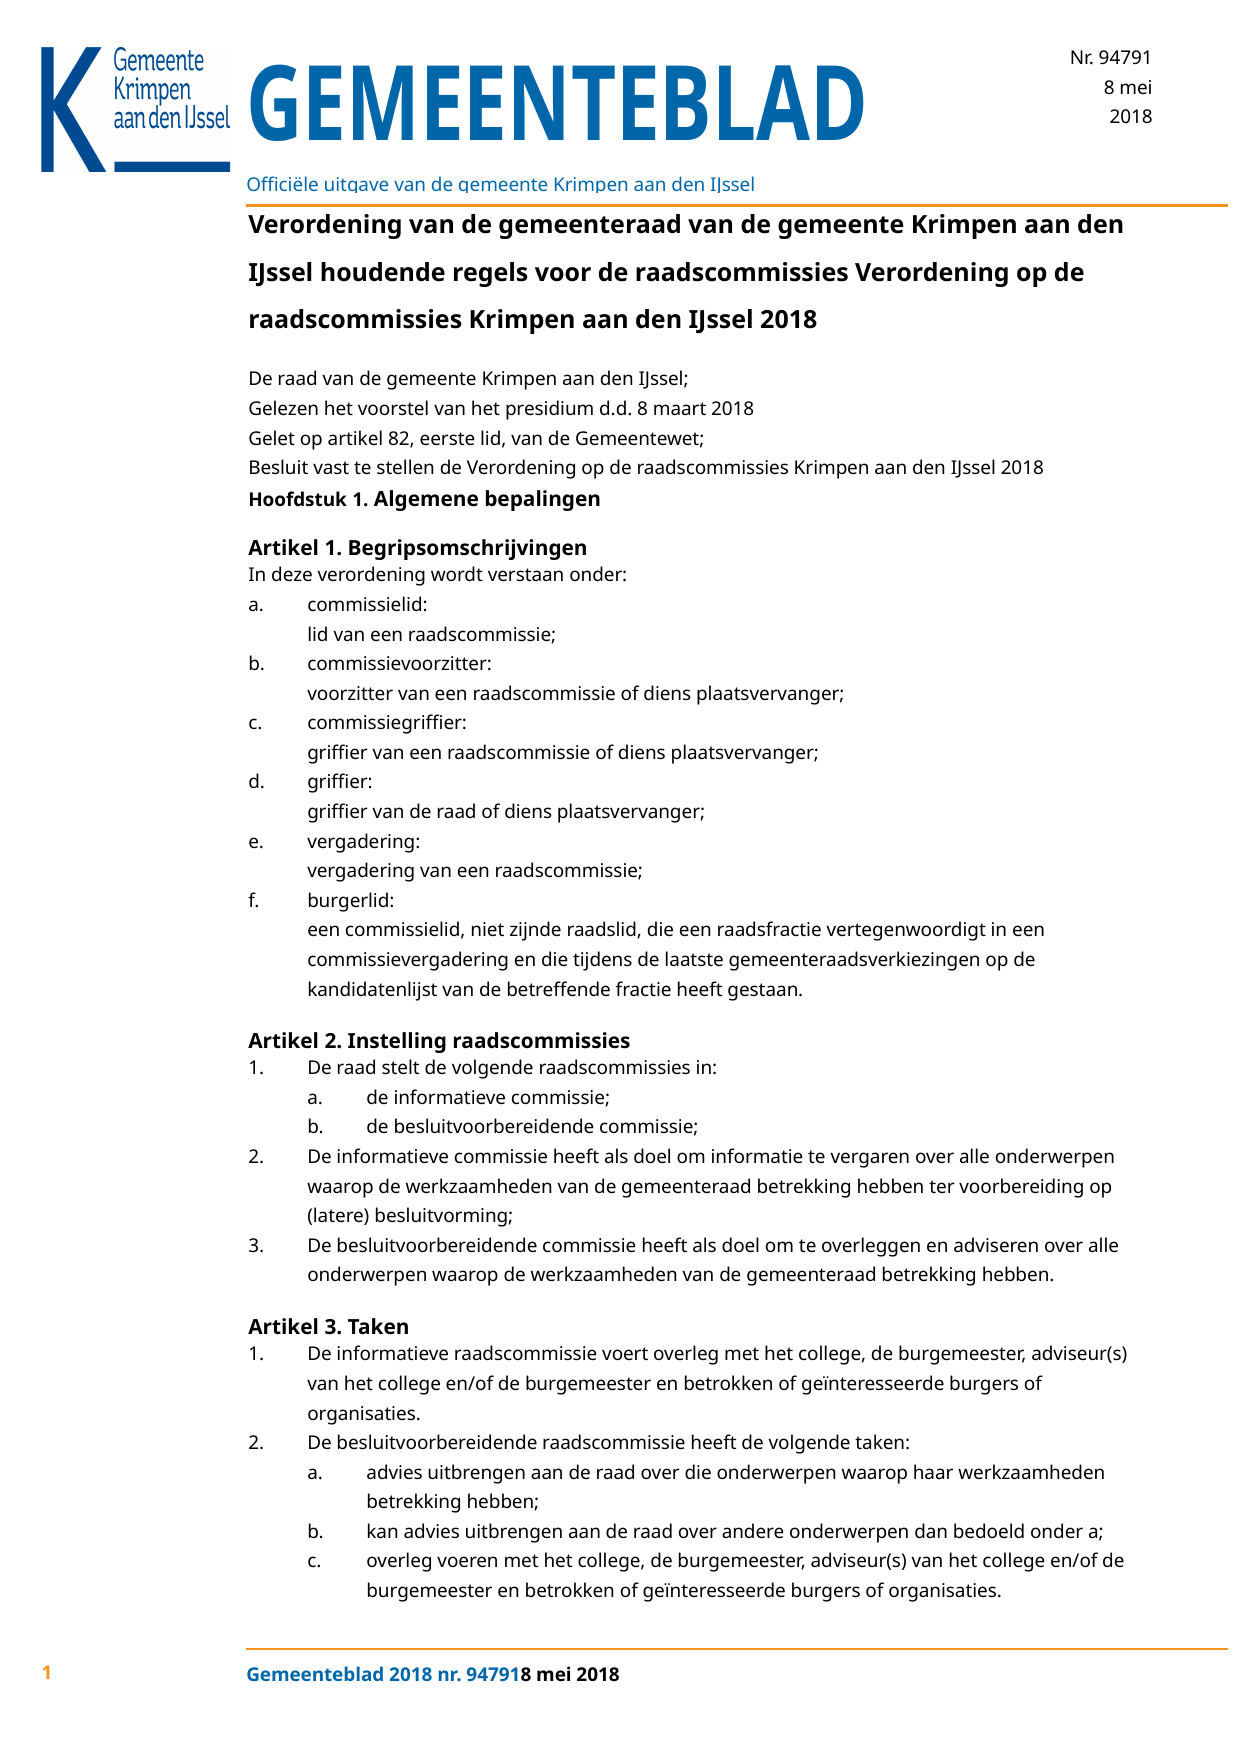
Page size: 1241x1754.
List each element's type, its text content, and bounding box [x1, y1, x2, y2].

list De raad stelt de volgende raadscommissies in: [248, 1054, 1152, 1080]
text Verordening van de gemeenteraad van de gemeente Krimpen aan den IJssel houdende regels voor de raadscommissies Verordening op de raadscommissies Krimpen aan den IJssel 2018 [248, 207, 1152, 336]
text Artikel 2. Instelling raadscommissies [248, 1026, 1152, 1054]
list een commissielid, niet zijnde raadslid, die een raadsfractie vertegenwoordigt in een commissievergadering en die tijdens de laatste gemeenteraadsverkiezingen op de kandidatenlijst van de betreffende fractie heeft gestaan. [248, 917, 1152, 1001]
text Gelezen het voorstel van het presidium d.d. 8 maart 2018 [248, 395, 1152, 421]
list De besluitvoorbereidende raadscommissie heeft de volgende taken: [248, 1429, 1152, 1455]
text Artikel 1. Begripsomschrijvingen [248, 533, 1152, 562]
text Hoofdstuk 1. Algemene bepalingen [248, 484, 1152, 512]
list overleg voeren met het college, de burgemeester, adviseur(s) van het college en/of de burgemeester en betrokken of geïnteresseerde burgers of organisaties. [307, 1548, 1152, 1603]
list kan advies uitbrengen aan de raad over andere onderwerpen dan bedoeld onder a; [307, 1518, 1152, 1544]
text In deze verordening wordt verstaan onder: [248, 562, 1152, 587]
text Besluit vast te stellen de Verordening op de raadscommissies Krimpen aan den IJssel 2018 [248, 454, 1152, 480]
picture [41, 47, 231, 172]
list de besluitvoorbereidende commissie; [307, 1114, 1152, 1139]
text Gelet op artikel 82, eerste lid, van de Gemeentewet; [248, 425, 1152, 450]
list commissielid: [248, 591, 1152, 617]
list De informatieve commissie heeft als doel om informatie te vergaren over alle onderwerpen waarop de werkzaamheden van de gemeenteraad betrekking hebben ter voorbereiding op (latere) besluitvorming; [248, 1143, 1152, 1228]
list De informatieve raadscommissie voert overleg met het college, de burgemeester, adviseur(s) van het college en/of de burgemeester en betrokken of geïnteresseerde burgers of organisaties. [248, 1341, 1152, 1425]
list burgerlid: [248, 887, 1152, 913]
list vergadering: [248, 828, 1152, 853]
text De raad van de gemeente Krimpen aan den IJssel; [248, 366, 1152, 391]
list griffier van de raad of diens plaatsvervanger; [248, 798, 1152, 824]
list commissiegriffier: [248, 709, 1152, 735]
list De besluitvoorbereidende commissie heeft als doel om te overleggen en adviseren over alle onderwerpen waarop de werkzaamheden van de gemeenteraad betrekking hebben. [248, 1232, 1152, 1287]
list voorzitter van een raadscommissie of diens plaatsvervanger; [248, 680, 1152, 706]
list commissievoorzitter: [248, 650, 1152, 676]
list griffier van een raadscommissie of diens plaatsvervanger; [248, 739, 1152, 765]
list vergadering van een raadscommissie; [248, 857, 1152, 883]
list de informatieve commissie; [307, 1084, 1152, 1110]
text Artikel 3. Taken [248, 1312, 1152, 1341]
list griffier: [248, 769, 1152, 794]
list lid van een raadscommissie; [248, 621, 1152, 646]
list advies uitbrengen aan de raad over die onderwerpen waarop haar werkzaamheden betrekking hebben; [307, 1459, 1152, 1514]
